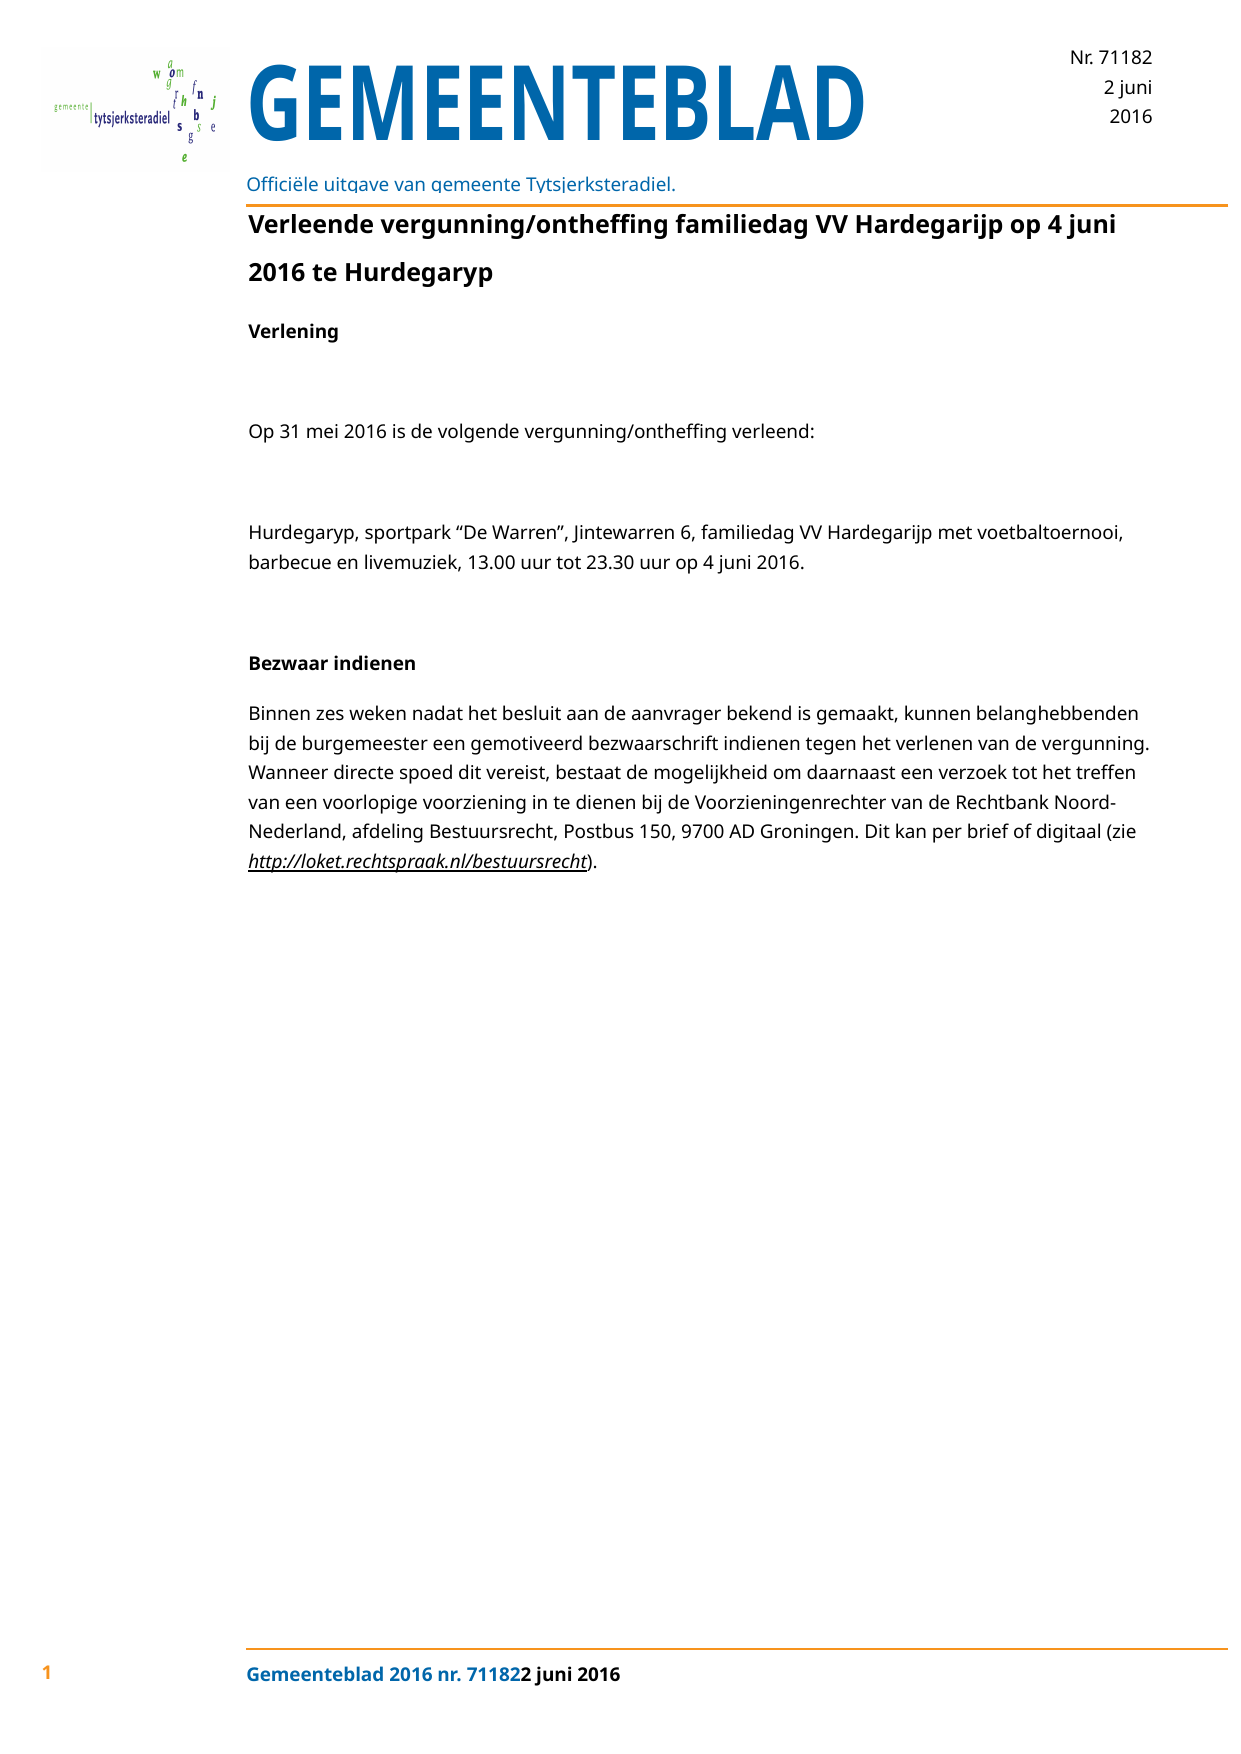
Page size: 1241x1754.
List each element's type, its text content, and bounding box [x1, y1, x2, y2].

text Hurdegaryp, sportpark “De Warren”, Jintewarren 6, familiedag VV Hardegarijp met voetbaltoernooi, barbecue en livemuziek, 13.00 uur tot 23.30 uur op 4 juni 2016. [248, 519, 1152, 575]
text Op 31 mei 2016 is de volgende vergunning/ontheffing ver­leend: [248, 419, 1152, 444]
text Verlening [248, 318, 1152, 344]
text Binnen zes weken nadat het besluit aan de aanvrager bekend is gemaakt, kunnen belang­hebbenden bij de burgemeester een gemotiveerd bezwaarschrift indienen tegen het verlenen van de ver­gunning. Wanneer directe spoed dit vereist, bestaat de mogelijkheid om daarnaast een verzoek tot het treffen van een voorlopige voorziening in te dienen bij de Voorzieningenrechter van de Rechtbank Noord-Nederland, afdeling Bestuursrecht, Postbus 150, 9700 AD Groningen. Dit kan per brief of digitaal (zie http://loket.rechtspraak.nl/bestuursrecht). [248, 700, 1152, 874]
text Bezwaar indienen [248, 650, 1152, 676]
picture [41, 47, 231, 172]
text Verleende vergunning/ontheffing familiedag VV Hardegarijp op 4 juni 2016 te Hurdegaryp [248, 207, 1152, 288]
